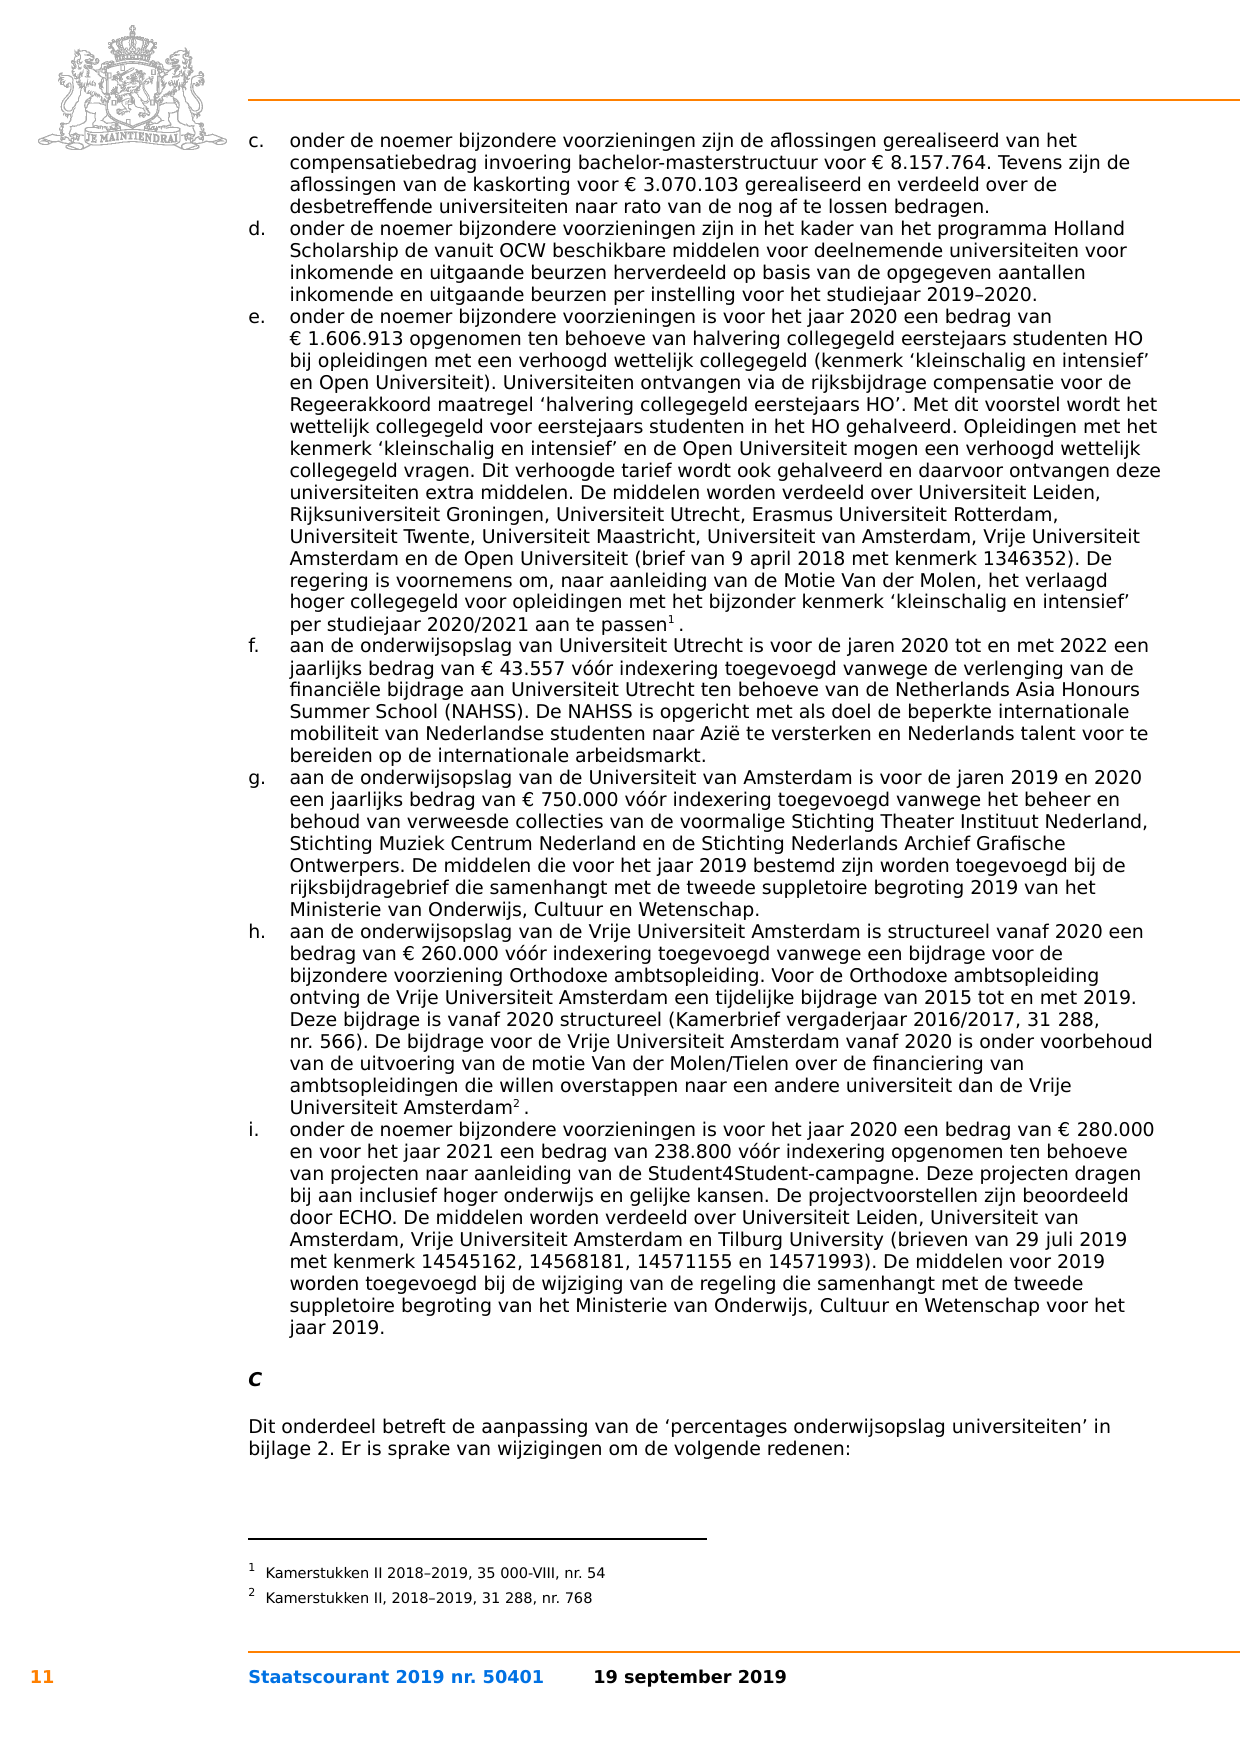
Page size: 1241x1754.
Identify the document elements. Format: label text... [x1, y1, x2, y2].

text Kamerstukken II, 2018–2019, 31 288, nr. 768 [248, 1586, 1163, 1608]
text Dit onderdeel betreft de aanpassing van de ‘percentages onderwijsopslag universiteiten’ in bijlage 2. Er is sprake van wijzigingen om de volgende redenen: [248, 1416, 1163, 1460]
subtitle C [248, 1369, 1163, 1391]
text f. aan de onderwijsopslag van Universiteit Utrecht is voor de jaren 2020 tot en met 2022 een jaarlijks bedrag van € 43.557 vóór indexering toegevoegd vanwege de verlenging van de financiële bijdrage aan Universiteit Utrecht ten behoeve van de Netherlands Asia Honours Summer School (NAHSS). De NAHSS is opgericht met als doel de beperkte internationale mobiliteit van Nederlandse studenten naar Azië te versterken en Nederlands talent voor te bereiden op de internationale arbeidsmarkt. [248, 635, 1163, 767]
text i. onder de noemer bijzondere voorzieningen is voor het jaar 2020 een bedrag van € 280.000 en voor het jaar 2021 een bedrag van 238.800 vóór indexering opgenomen ten behoeve van projecten naar aanleiding van de Student4Student-campagne. Deze projecten dragen bij aan inclusief hoger onderwijs en gelijke kansen. De projectvoorstellen zijn beoordeeld door ECHO. De middelen worden verdeeld over Universiteit Leiden, Universiteit van Amsterdam, Vrije Universiteit Amsterdam en Tilburg University (brieven van 29 juli 2019 met kenmerk 14545162, 14568181, 14571155 en 14571993). De middelen voor 2019 worden toegevoegd bij de wijziging van de regeling die samenhangt met de tweede suppletoire begroting van het Ministerie van Onderwijs, Cultuur en Wetenschap voor het jaar 2019. [248, 1119, 1163, 1339]
text g. aan de onderwijsopslag van de Universiteit van Amsterdam is voor de jaren 2019 en 2020 een jaarlijks bedrag van € 750.000 vóór indexering toegevoegd vanwege het beheer en behoud van verweesde collecties van de voormalige Stichting Theater Instituut Nederland, Stichting Muziek Centrum Nederland en de Stichting Nederlands Archief Grafische Ontwerpers. De middelen die voor het jaar 2019 bestemd zijn worden toegevoegd bij de rijksbijdragebrief die samenhangt met de tweede suppletoire begroting 2019 van het Ministerie van Onderwijs, Cultuur en Wetenschap. [248, 767, 1163, 921]
text e. onder de noemer bijzondere voorzieningen is voor het jaar 2020 een bedrag van € 1.606.913 opgenomen ten behoeve van halvering collegegeld eerstejaars studenten HO bij opleidingen met een verhoogd wettelijk collegegeld (kenmerk ‘kleinschalig en intensief’ en Open Universiteit). Universiteiten ontvangen via de rijksbijdrage compensatie voor de Regeerakkoord maatregel ‘halvering collegegeld eerstejaars HO’. Met dit voorstel wordt het wettelijk collegegeld voor eerstejaars studenten in het HO gehalveerd. Opleidingen met het kenmerk ‘kleinschalig en intensief’ en de Open Universiteit mogen een verhoogd wettelijk collegegeld vragen. Dit verhoogde tarief wordt ook gehalveerd en daarvoor ontvangen deze universiteiten extra middelen. De middelen worden verdeeld over Universiteit Leiden, Rijksuniversiteit Groningen, Universiteit Utrecht, Erasmus Universiteit Rotterdam, Universiteit Twente, Universiteit Maastricht, Universiteit van Amsterdam, Vrije Universiteit Amsterdam en de Open Universiteit (brief van 9 april 2018 met kenmerk 1346352). De regering is voornemens om, naar aanleiding van de Motie Van der Molen, het verlaagd hoger collegegeld voor opleidingen met het bijzonder kenmerk ‘kleinschalig en intensief’ per studiejaar 2020/2021 aan te passen. [248, 306, 1163, 635]
text c. onder de noemer bijzondere voorzieningen zijn de aflossingen gerealiseerd van het compensatiebedrag invoering bachelor-masterstructuur voor € 8.157.764. Tevens zijn de aflossingen van de kaskorting voor € 3.070.103 gerealiseerd en verdeeld over de desbetreffende universiteiten naar rato van de nog af te lossen bedragen. [248, 130, 1163, 218]
text h. aan de onderwijsopslag van de Vrije Universiteit Amsterdam is structureel vanaf 2020 een bedrag van € 260.000 vóór indexering toegevoegd vanwege een bijdrage voor de bijzondere voorziening Orthodoxe ambtsopleiding. Voor de Orthodoxe ambtsopleiding ontving de Vrije Universiteit Amsterdam een tijdelijke bijdrage van 2015 tot en met 2019. Deze bijdrage is vanaf 2020 structureel (Kamerbrief vergaderjaar 2016/2017, 31 288, nr. 566). De bijdrage voor de Vrije Universiteit Amsterdam vanaf 2020 is onder voorbehoud van de uitvoering van de motie Van der Molen/Tielen over de financiering van ambtsopleidingen die willen overstappen naar een andere universiteit dan de Vrije Universiteit Amsterdam. [248, 921, 1163, 1119]
text d. onder de noemer bijzondere voorzieningen zijn in het kader van het programma Holland Scholarship de vanuit OCW beschikbare middelen voor deelnemende universiteiten voor inkomende en uitgaande beurzen herverdeeld op basis van de opgegeven aantallen inkomende en uitgaande beurzen per instelling voor het studiejaar 2019–2020. [248, 218, 1163, 306]
text Kamerstukken II 2018–2019, 35 000-VIII, nr. 54 [248, 1561, 1163, 1583]
picture [38, 25, 227, 150]
